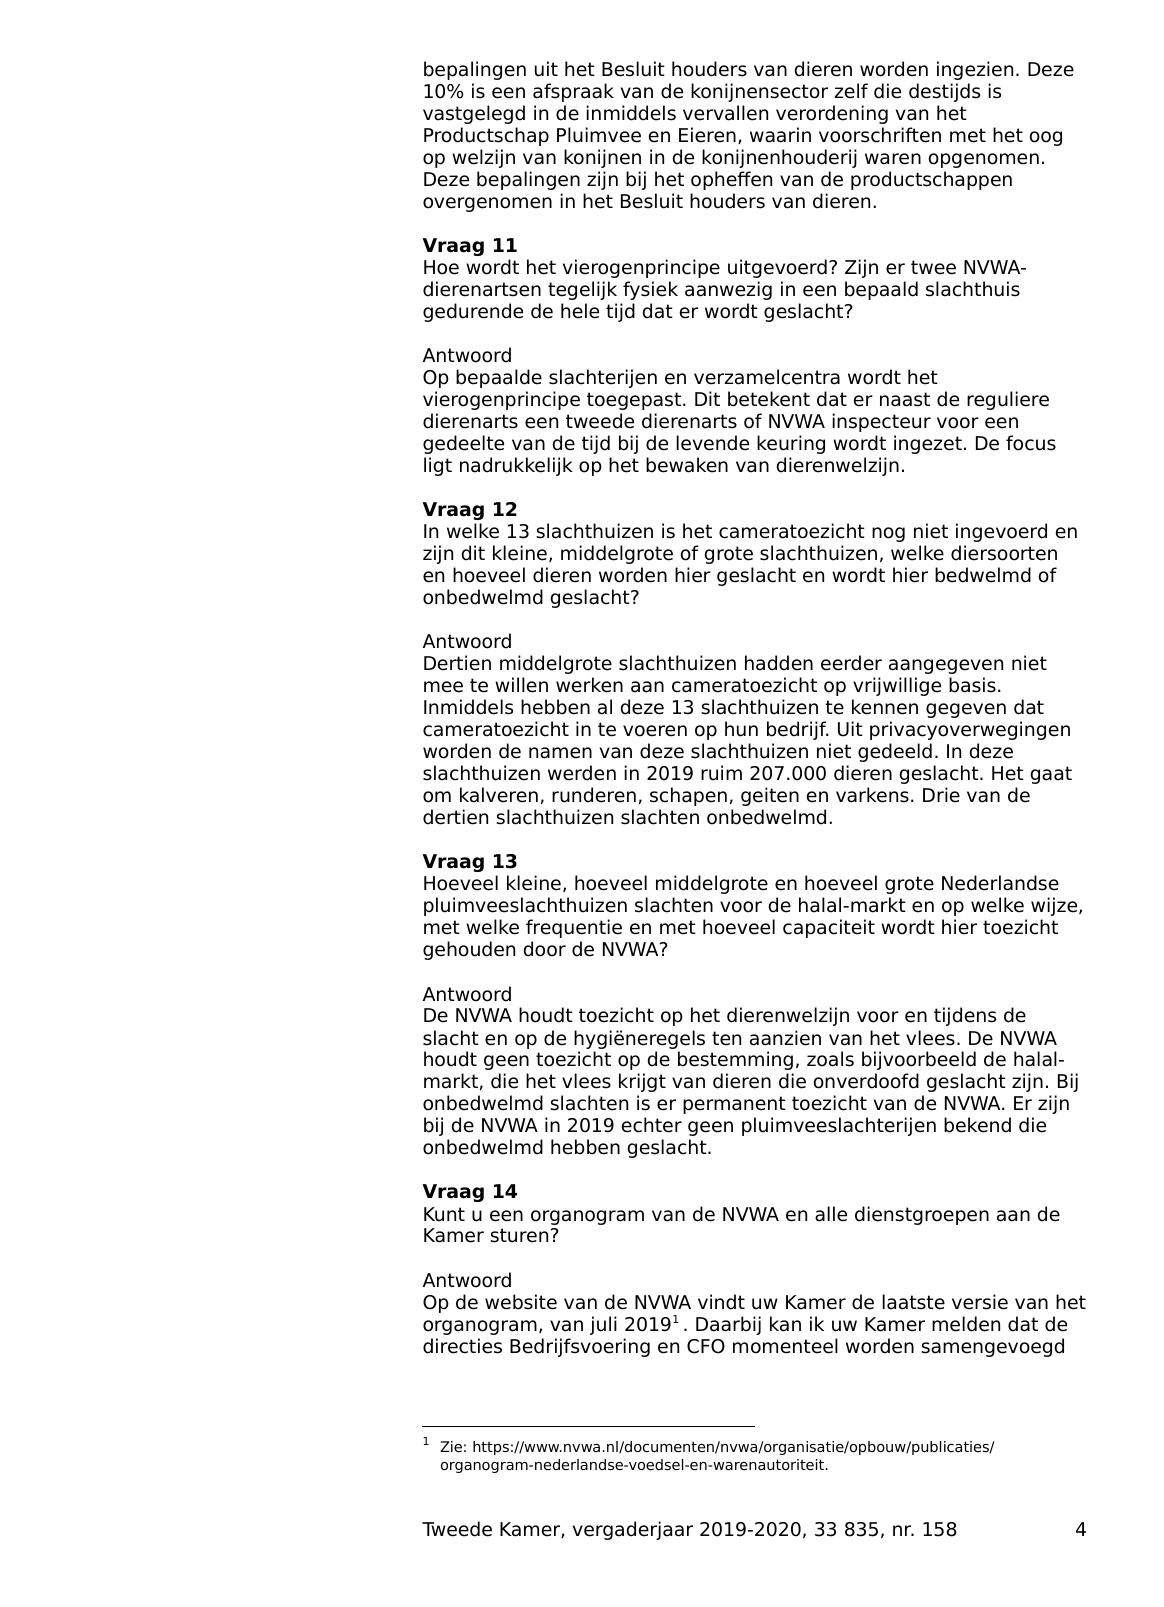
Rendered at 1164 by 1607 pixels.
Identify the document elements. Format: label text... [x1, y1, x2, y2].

text De NVWA houdt toezicht op het dierenwelzijn voor en tijdens de slacht en op de hygiëneregels ten aanzien van het vlees. De NVWA houdt geen toezicht op de bestemming, zoals bijvoorbeeld de halal-markt, die het vlees krijgt van dieren die onverdoofd geslacht zijn. Bij onbedwelmd slachten is er permanent toezicht van de NVWA. Er zijn bij de NVWA in 2019 echter geen pluimveeslachterijen bekend die onbedwelmd hebben geslacht. [422, 1005, 1087, 1159]
text Vraag 14 [422, 1181, 1087, 1203]
text Hoeveel kleine, hoeveel middelgrote en hoeveel grote Nederlandse pluimveeslachthuizen slachten voor de halal-markt en op welke wijze, met welke frequentie en met hoeveel capaciteit wordt hier toezicht gehouden door de NVWA? [422, 873, 1087, 961]
text Antwoord [422, 631, 1087, 653]
text Vraag 13 [422, 851, 1087, 873]
text In welke 13 slachthuizen is het cameratoezicht nog niet ingevoerd en zijn dit kleine, middelgrote of grote slachthuizen, welke diersoorten en hoeveel dieren worden hier geslacht en wordt hier bedwelmd of onbedwelmd geslacht? [422, 521, 1087, 609]
text Kunt u een organogram van de NVWA en alle dienstgroepen aan de Kamer sturen? [422, 1203, 1087, 1247]
text Op de website van de NVWA vindt uw Kamer de laatste versie van het organogram, van juli 2019. Daarbij kan ik uw Kamer melden dat de directies Bedrijfsvoering en CFO momenteel worden samengevoegd [422, 1292, 1087, 1357]
text Antwoord [422, 1269, 1087, 1292]
text bepalingen uit het Besluit houders van dieren worden ingezien. Deze 10% is een afspraak van de konijnensector zelf die destijds is vastgelegd in de inmiddels vervallen verordening van het Productschap Pluimvee en Eieren, waarin voorschriften met het oog op welzijn van konijnen in de konijnenhouderij waren opgenomen. Deze bepalingen zijn bij het opheffen van de productschappen overgenomen in het Besluit houders van dieren. [422, 59, 1087, 213]
text Hoe wordt het vierogenprincipe uitgevoerd? Zijn er twee NVWA-dierenartsen tegelijk fysiek aanwezig in een bepaald slachthuis gedurende de hele tijd dat er wordt geslacht? [422, 257, 1087, 323]
text Antwoord [422, 983, 1087, 1005]
text Dertien middelgrote slachthuizen hadden eerder aangegeven niet mee te willen werken aan cameratoezicht op vrijwillige basis. Inmiddels hebben al deze 13 slachthuizen te kennen gegeven dat cameratoezicht in te voeren op hun bedrijf. Uit privacyoverwegingen worden de namen van deze slachthuizen niet gedeeld. In deze slachthuizen werden in 2019 ruim 207.000 dieren geslacht. Het gaat om kalveren, runderen, schapen, geiten en varkens. Drie van de dertien slachthuizen slachten onbedwelmd. [422, 653, 1087, 829]
text Antwoord [422, 345, 1087, 367]
text Vraag 12 [422, 499, 1087, 521]
text Vraag 11 [422, 235, 1087, 257]
text Zie: https://www.nvwa.nl/documenten/nvwa/organisatie/opbouw/publicaties/organogram-nederlandse-voedsel-en-warenautoriteit. [422, 1435, 1087, 1474]
text Op bepaalde slachterijen en verzamelcentra wordt het vierogenprincipe toegepast. Dit betekent dat er naast de reguliere dierenarts een tweede dierenarts of NVWA inspecteur voor een gedeelte van de tijd bij de levende keuring wordt ingezet. De focus ligt nadrukkelijk op het bewaken van dierenwelzijn. [422, 367, 1087, 477]
